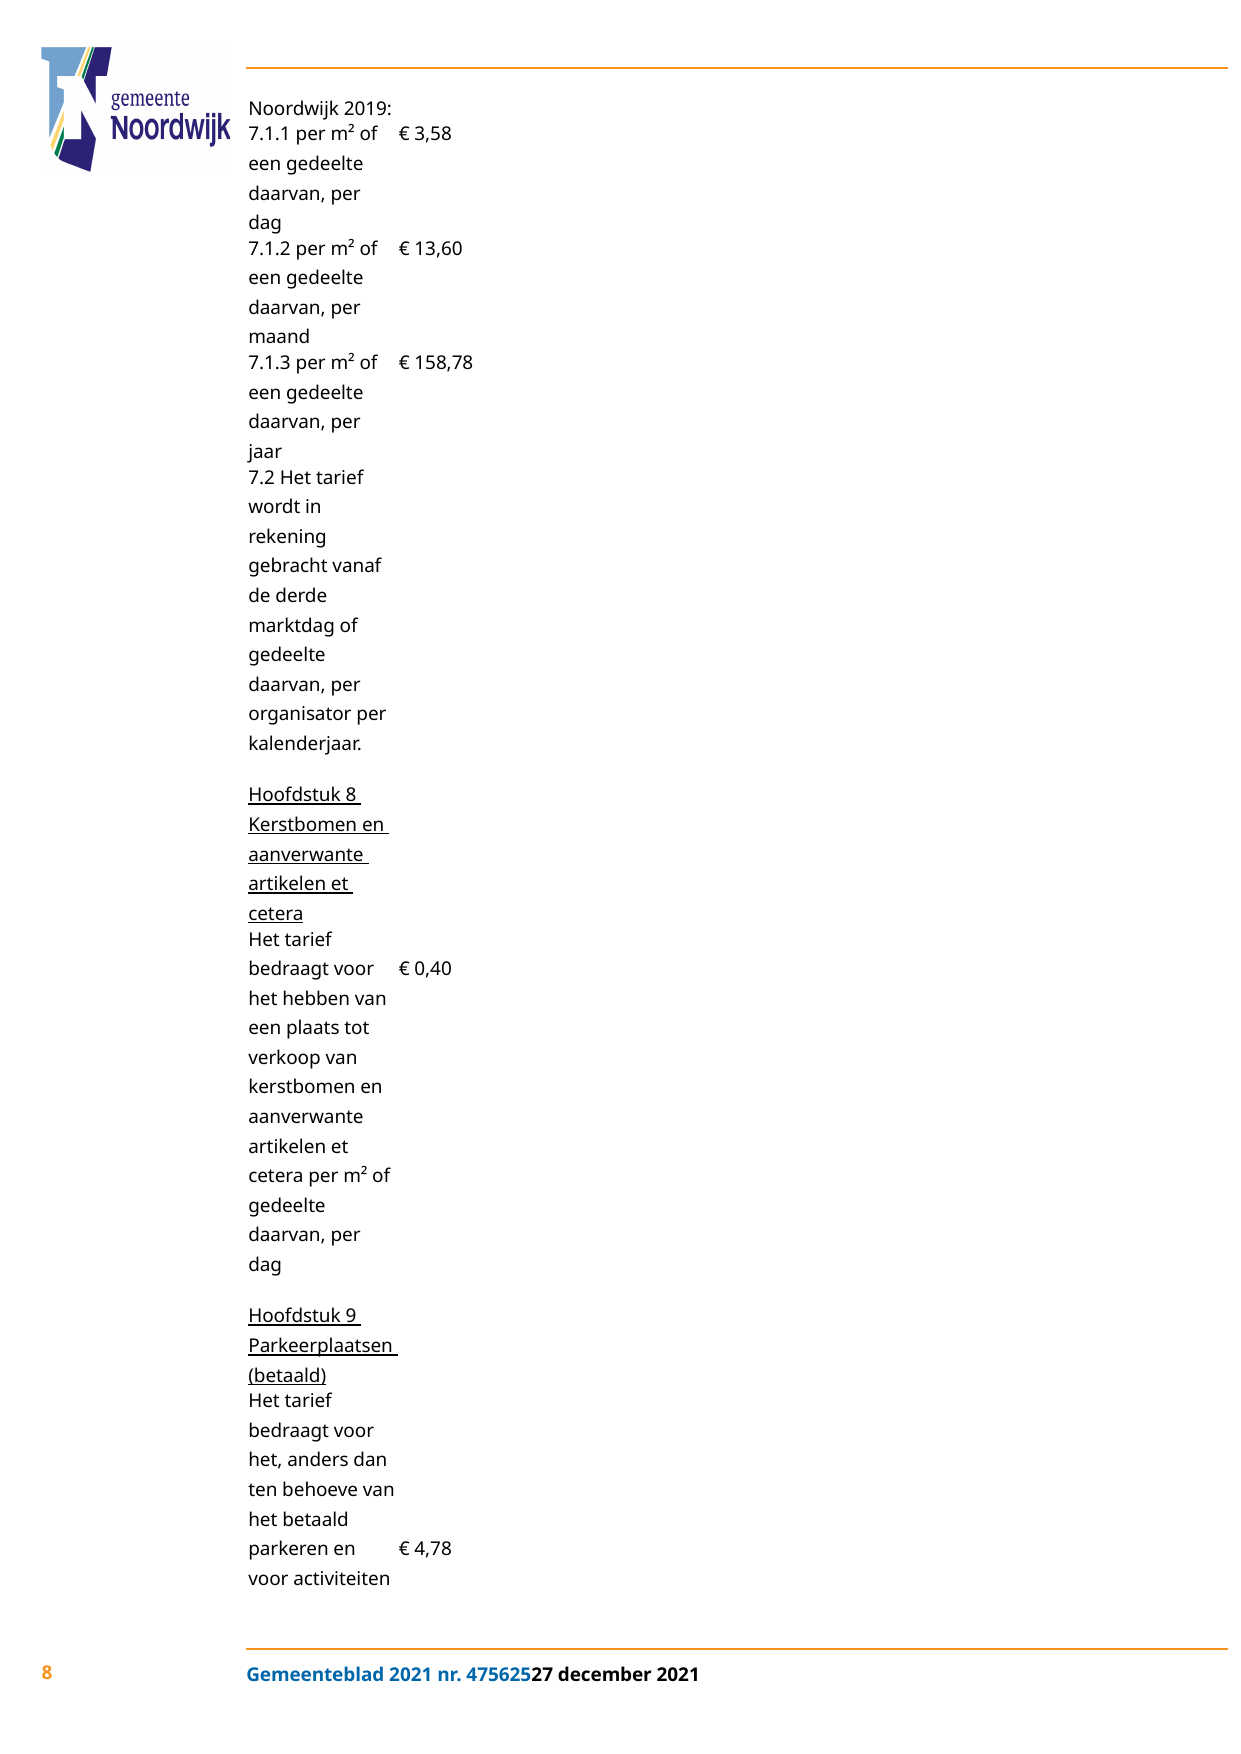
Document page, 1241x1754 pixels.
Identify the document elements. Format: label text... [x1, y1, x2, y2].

table_cell [850, 464, 1152, 756]
table_cell [248, 1277, 398, 1303]
table_cell [850, 1388, 1152, 1591]
table_cell € 3,58 [399, 121, 549, 235]
table_cell € 4,78 [399, 1388, 549, 1591]
table_cell [399, 782, 549, 926]
table_cell 7.1.1 per m² of een gedeelte daarvan, per dag [248, 121, 398, 235]
table_cell (betaald) [248, 1356, 398, 1387]
table_cell 7.1.3 per m² of een gedeelte daarvan, per jaar [248, 350, 398, 464]
table_cell [850, 926, 1152, 1277]
table_cell [549, 235, 850, 349]
table_cell [850, 235, 1152, 349]
table_cell 7.2 Het tarief wordt in rekening gebracht vanaf de derde marktdag of gedeelte daarvan, per organisator per kalenderjaar. [248, 464, 398, 756]
table_cell [549, 350, 850, 464]
table_cell € 158,78 [399, 350, 549, 464]
table_cell [399, 95, 549, 121]
table_cell [850, 1277, 1152, 1303]
table_cell [248, 756, 398, 782]
table_cell Het tarief bedraagt voor het, anders dan ten behoeve van het betaald parkeren en voor activiteiten [248, 1388, 398, 1591]
table_cell [850, 756, 1152, 782]
table_cell [549, 1303, 850, 1387]
table_cell [850, 121, 1152, 235]
table_cell € 13,60 [399, 235, 549, 349]
table_cell [850, 782, 1152, 926]
table_cell Hoofdstuk 8 Kerstbomen en aanverwante artikelen et cetera [248, 782, 398, 926]
table_cell [549, 121, 850, 235]
table_cell Noordwijk 2019: [248, 95, 398, 121]
table_cell [549, 756, 850, 782]
table_cell [549, 95, 850, 121]
table_cell Het tarief bedraagt voor het hebben van een plaats tot verkoop van kerstbomen en aanverwante artikelen et cetera per m² of gedeelte daarvan, per dag [248, 926, 398, 1277]
table_cell [549, 1388, 850, 1591]
table_cell [549, 464, 850, 756]
table_cell [399, 1303, 549, 1387]
table_cell [850, 1303, 1152, 1387]
picture [41, 47, 231, 172]
table_cell [850, 350, 1152, 464]
table_cell [549, 1277, 850, 1303]
table_cell [549, 782, 850, 926]
table_cell [399, 1277, 549, 1303]
table_cell [850, 95, 1152, 121]
table_cell Hoofdstuk 9 Parkeerplaatsen [248, 1303, 398, 1354]
table_cell 7.1.2 per m² of een gedeelte daarvan, per maand [248, 235, 398, 349]
table_cell [399, 756, 549, 782]
table_cell [549, 926, 850, 1277]
table_cell € 0,40 [399, 926, 549, 1277]
table_cell [399, 464, 549, 756]
